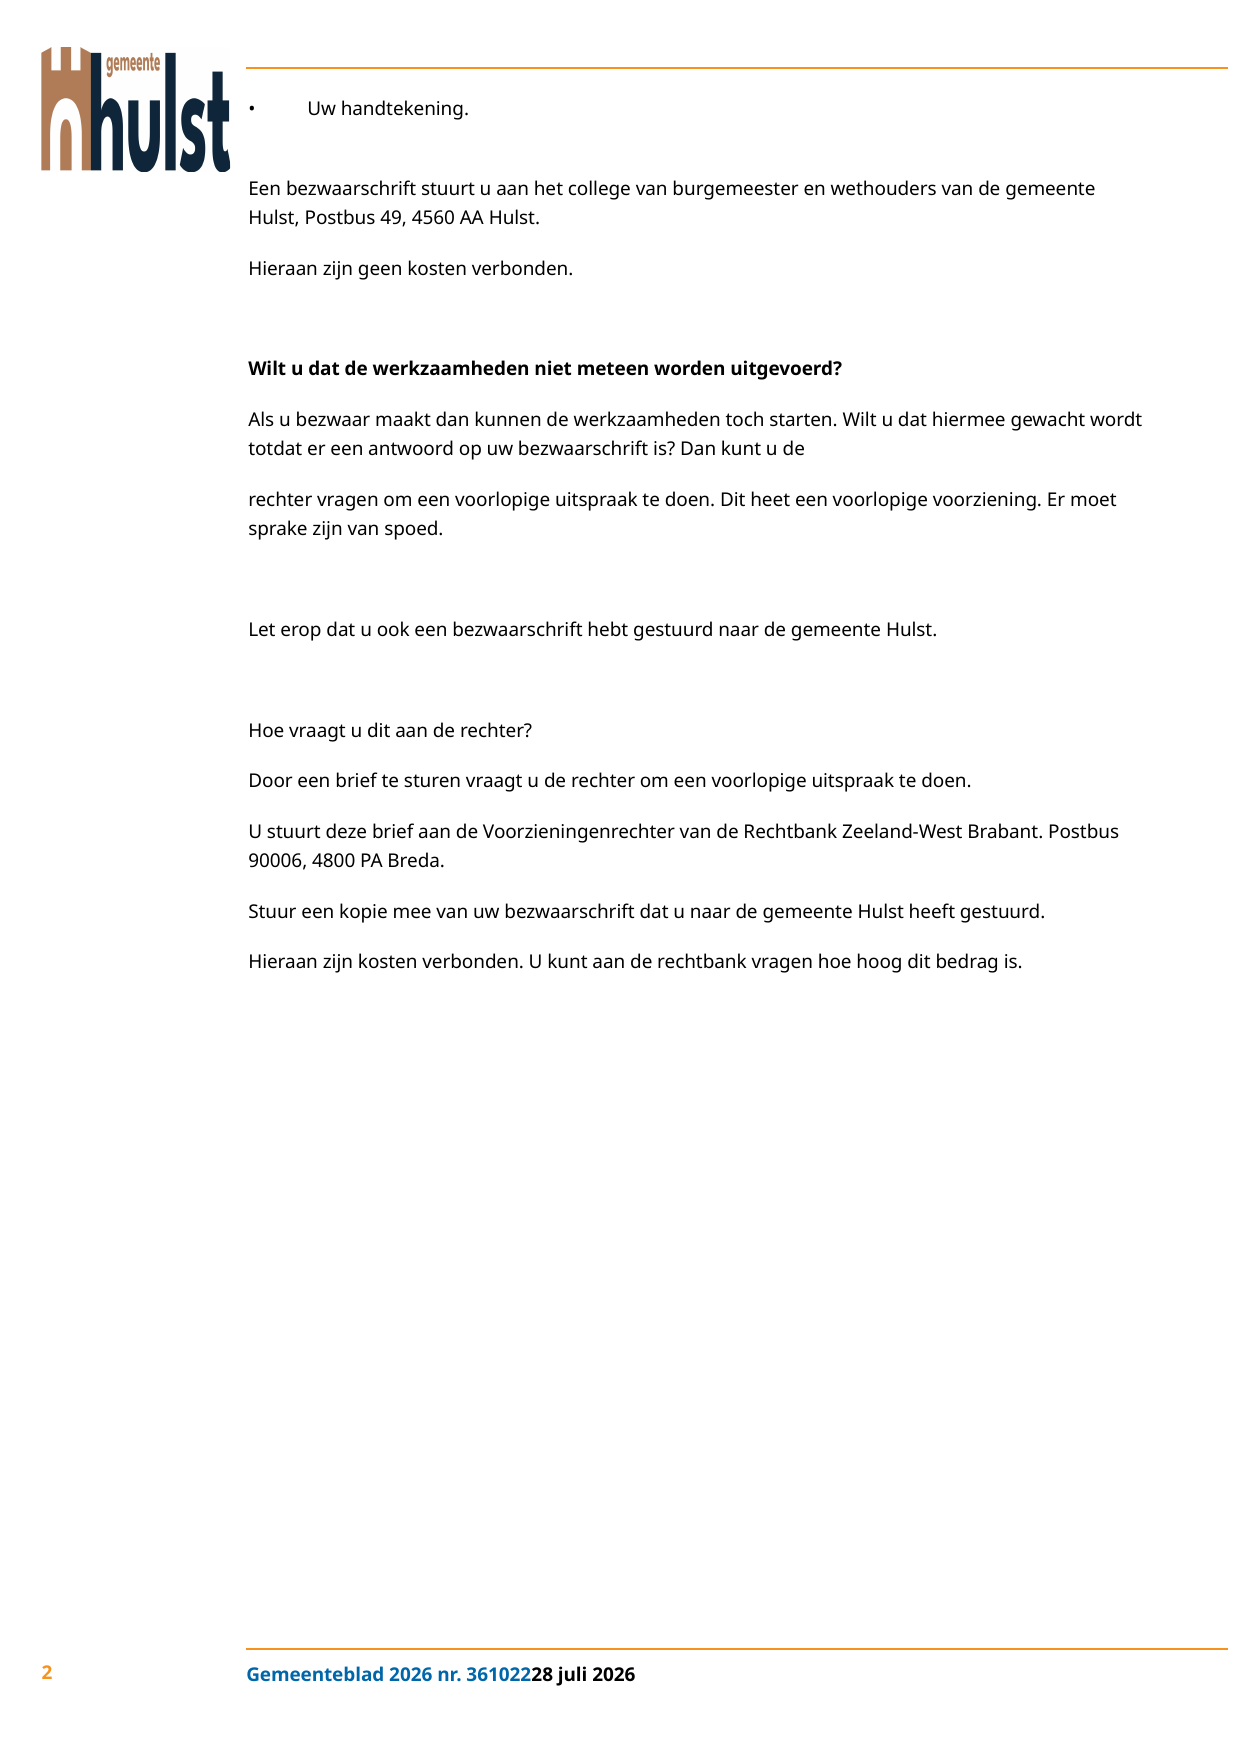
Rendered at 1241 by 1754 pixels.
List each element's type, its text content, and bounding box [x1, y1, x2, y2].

text Als u bezwaar maakt dan kunnen de werkzaamheden toch starten. Wilt u dat hiermee gewacht wordt totdat er een antwoord op uw bezwaarschrift is? Dan kunt u de [248, 406, 1152, 461]
text Door een brief te sturen vraagt u de rechter om een voorlopige uitspraak te doen. [248, 768, 1152, 793]
text Hieraan zijn kosten verbonden. U kunt aan de rechtbank vragen hoe hoog dit bedrag is. [248, 948, 1152, 974]
picture [41, 47, 231, 172]
text Let erop dat u ook een bezwaarschrift hebt gestuurd naar de gemeente Hulst. [248, 616, 1152, 642]
list Uw handtekening. [248, 95, 1152, 121]
text Wilt u dat de werkzaamheden niet meteen worden uitgevoerd? [248, 356, 1152, 381]
text Een bezwaarschrift stuurt u aan het college van burgemeester en wethouders van de gemeente Hulst, Postbus 49, 4560 AA Hulst. [248, 175, 1152, 230]
text U stuurt deze brief aan de Voorzieningenrechter van de Rechtbank Zeeland-West Brabant. Postbus 90006, 4800 PA Breda. [248, 818, 1152, 873]
text Stuur een kopie mee van uw bezwaarschrift dat u naar de gemeente Hulst heeft gestuurd. [248, 898, 1152, 924]
text Hoe vraagt u dit aan de rechter? [248, 717, 1152, 743]
text Hieraan zijn geen kosten verbonden. [248, 255, 1152, 281]
text rechter vragen om een voorlopige uitspraak te doen. Dit heet een voorlopige voorziening. Er moet sprake zijn van spoed. [248, 486, 1152, 541]
